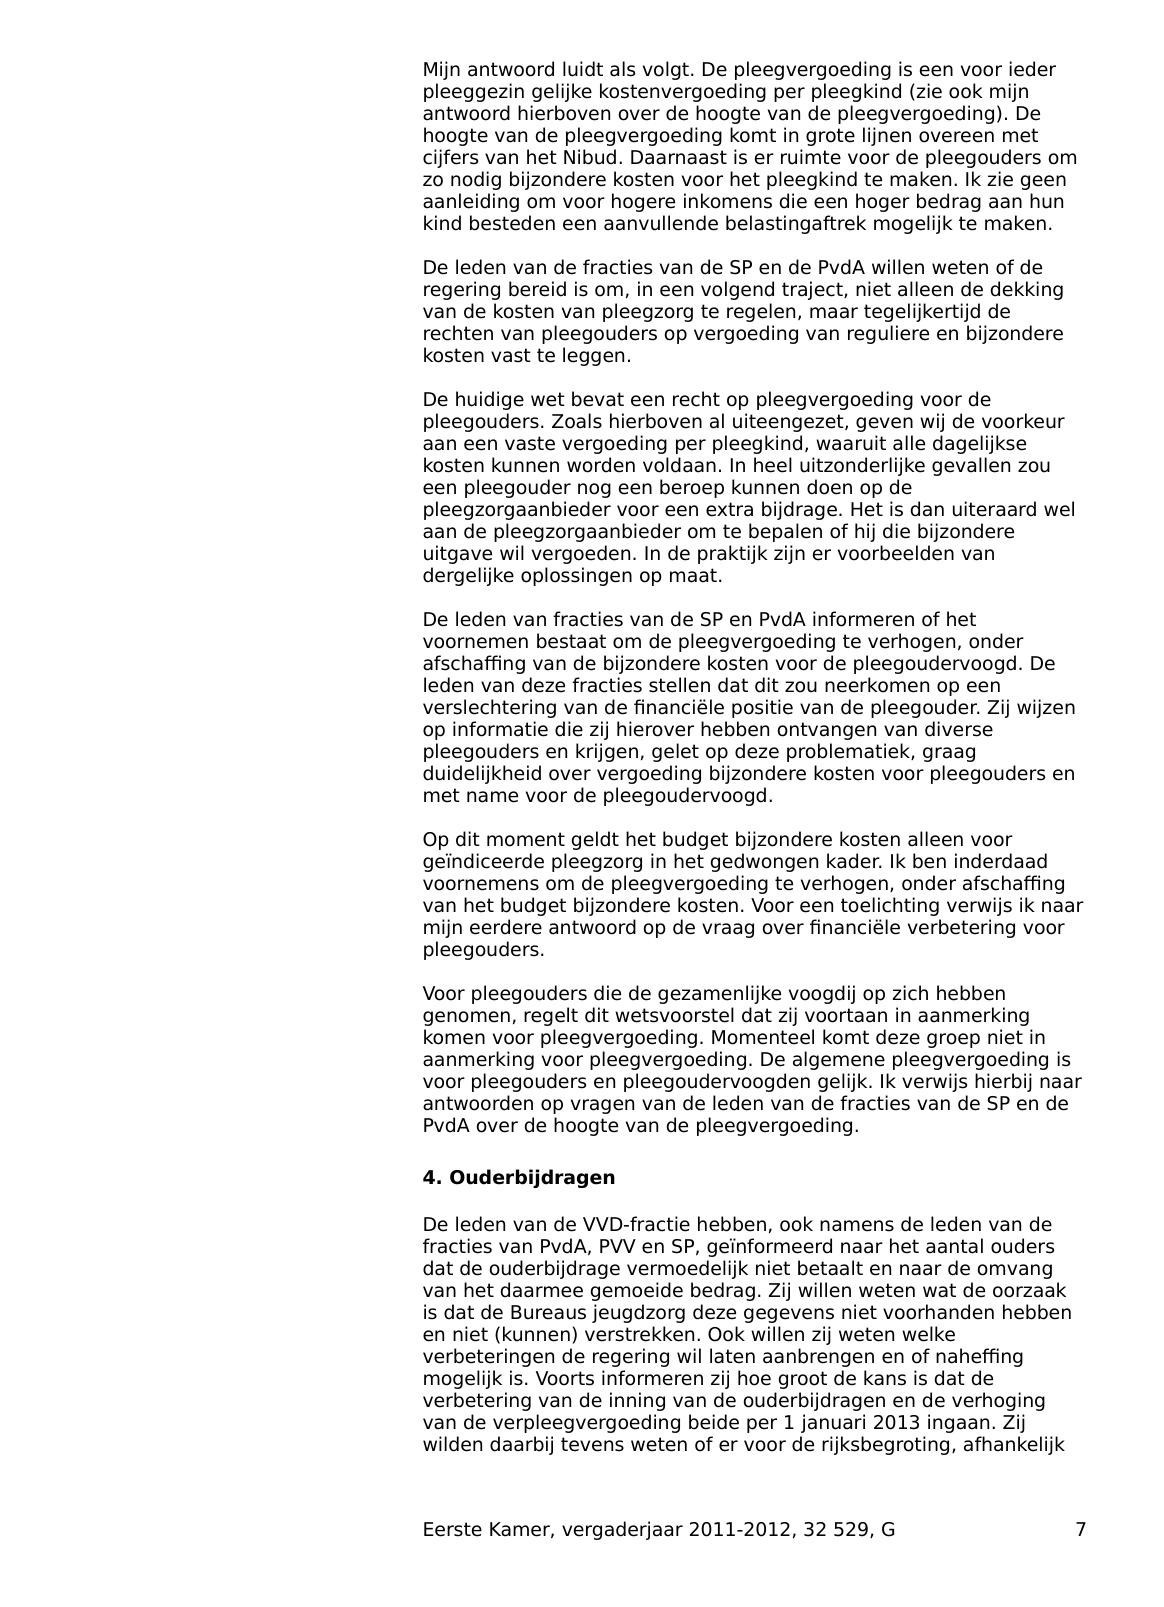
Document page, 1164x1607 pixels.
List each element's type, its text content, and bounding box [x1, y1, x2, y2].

text De leden van de VVD-fractie hebben, ook namens de leden van de fracties van PvdA, PVV en SP, geïnformeerd naar het aantal ouders dat de ouderbijdrage vermoedelijk niet betaalt en naar de omvang van het daarmee gemoeide bedrag. Zij willen weten wat de oorzaak is dat de Bureaus jeugdzorg deze gegevens niet voorhanden hebben en niet (kunnen) verstrekken. Ook willen zij weten welke verbeteringen de regering wil laten aanbrengen en of naheffing mogelijk is. Voorts informeren zij hoe groot de kans is dat de verbetering van de inning van de ouderbijdragen en de verhoging van de verpleegvergoeding beide per 1 januari 2013 ingaan. Zij wilden daarbij tevens weten of er voor de rijksbegroting, afhankelijk [422, 1214, 1087, 1456]
subtitle 4. Ouderbijdragen [422, 1167, 1087, 1189]
text De leden van fracties van de SP en PvdA informeren of het voornemen bestaat om de pleegvergoeding te verhogen, onder afschaffing van de bijzondere kosten voor de pleegoudervoogd. De leden van deze fracties stellen dat dit zou neerkomen op een verslechtering van de financiële positie van de pleegouder. Zij wijzen op informatie die zij hierover hebben ontvangen van diverse pleegouders en krijgen, gelet op deze problematiek, graag duidelijkheid over vergoeding bijzondere kosten voor pleegouders en met name voor de pleegoudervoogd. [422, 609, 1087, 807]
text Op dit moment geldt het budget bijzondere kosten alleen voor geïndiceerde pleegzorg in het gedwongen kader. Ik ben inderdaad voornemens om de pleegvergoeding te verhogen, onder afschaffing van het budget bijzondere kosten. Voor een toelichting verwijs ik naar mijn eerdere antwoord op de vraag over financiële verbetering voor pleegouders. [422, 829, 1087, 961]
text Voor pleegouders die de gezamenlijke voogdij op zich hebben genomen, regelt dit wetsvoorstel dat zij voortaan in aanmerking komen voor pleegvergoeding. Momenteel komt deze groep niet in aanmerking voor pleegvergoeding. De algemene pleegvergoeding is voor pleegouders en pleegoudervoogden gelijk. Ik verwijs hierbij naar antwoorden op vragen van de leden van de fracties van de SP en de PvdA over de hoogte van de pleegvergoeding. [422, 983, 1087, 1137]
text De leden van de fracties van de SP en de PvdA willen weten of de regering bereid is om, in een volgend traject, niet alleen de dekking van de kosten van pleegzorg te regelen, maar tegelijkertijd de rechten van pleegouders op vergoeding van reguliere en bijzondere kosten vast te leggen. [422, 257, 1087, 367]
text Mijn antwoord luidt als volgt. De pleegvergoeding is een voor ieder pleeggezin gelijke kostenvergoeding per pleegkind (zie ook mijn antwoord hierboven over de hoogte van de pleegvergoeding). De hoogte van de pleegvergoeding komt in grote lijnen overeen met cijfers van het Nibud. Daarnaast is er ruimte voor de pleegouders om zo nodig bijzondere kosten voor het pleegkind te maken. Ik zie geen aanleiding om voor hogere inkomens die een hoger bedrag aan hun kind besteden een aanvullende belastingaftrek mogelijk te maken. [422, 59, 1087, 235]
text De huidige wet bevat een recht op pleegvergoeding voor de pleegouders. Zoals hierboven al uiteengezet, geven wij de voorkeur aan een vaste vergoeding per pleegkind, waaruit alle dagelijkse kosten kunnen worden voldaan. In heel uitzonderlijke gevallen zou een pleegouder nog een beroep kunnen doen op de pleegzorgaanbieder voor een extra bijdrage. Het is dan uiteraard wel aan de pleegzorgaanbieder om te bepalen of hij die bijzondere uitgave wil vergoeden. In de praktijk zijn er voorbeelden van dergelijke oplossingen op maat. [422, 389, 1087, 587]
